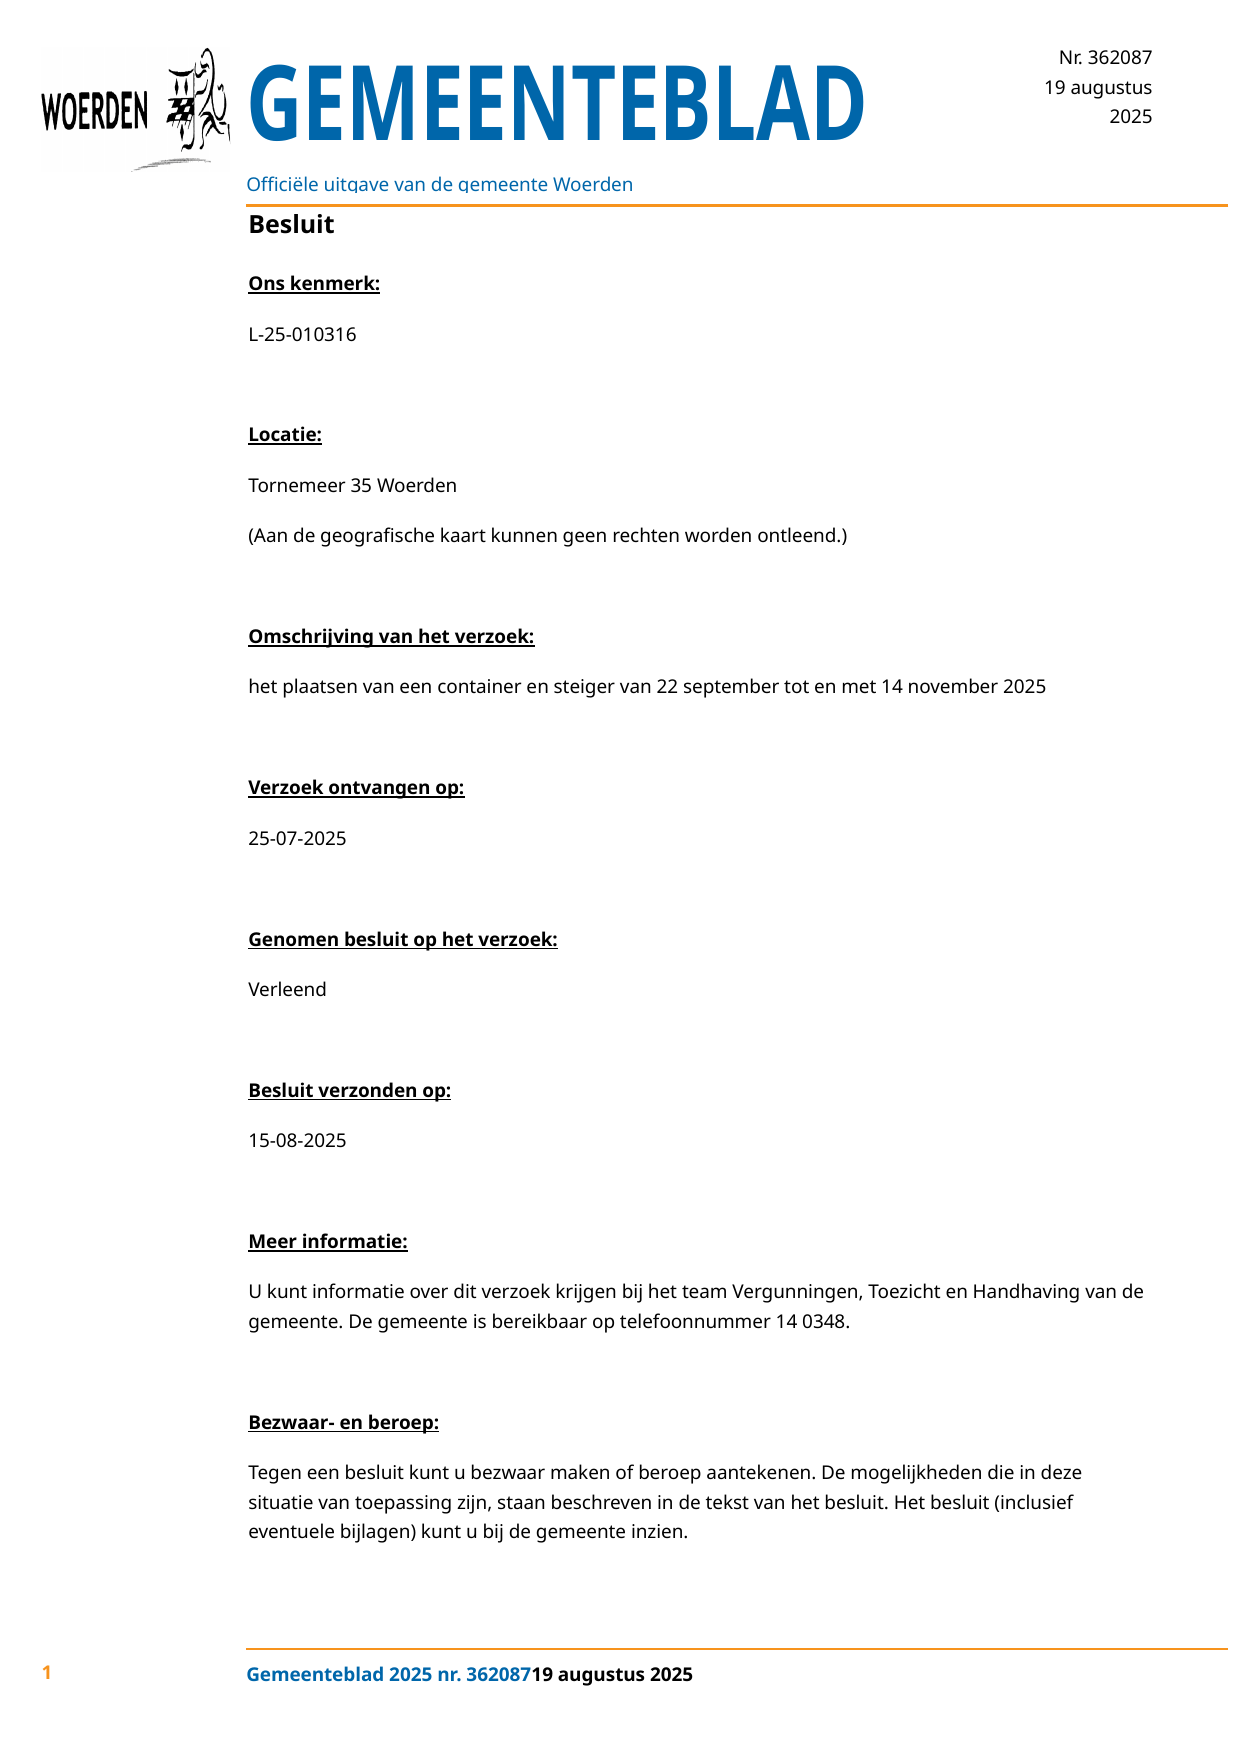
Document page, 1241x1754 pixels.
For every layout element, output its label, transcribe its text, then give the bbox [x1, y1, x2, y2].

text Locatie: [248, 422, 1152, 447]
text 25-07-2025 [248, 825, 1152, 851]
text U kunt informatie over dit verzoek krijgen bij het team Vergunningen, Toezicht en Handhaving van de gemeente. De gemeente is bereikbaar op telefoonnummer 14 0348. [248, 1279, 1152, 1334]
text Bezwaar- en beroep: [248, 1409, 1152, 1435]
text Genomen besluit op het verzoek: [248, 926, 1152, 951]
text Verleend [248, 976, 1152, 1002]
text Omschrijving van het verzoek: [248, 623, 1152, 649]
text Tornemeer 35 Woerden [248, 472, 1152, 498]
text Tegen een besluit kunt u bezwaar maken of beroep aantekenen. De mogelijkheden die in deze situatie van toepassing zijn, staan beschreven in de tekst van het besluit. Het besluit (inclusief eventuele bijlagen) kunt u bij de gemeente inzien. [248, 1459, 1152, 1544]
picture [41, 47, 231, 172]
text Besluit [248, 207, 1152, 241]
text het plaatsen van een container en steiger van 22 september tot en met 14 november 2025 [248, 674, 1152, 699]
text Ons kenmerk: [248, 270, 1152, 296]
text L-25-010316 [248, 321, 1152, 346]
text Verzoek ontvangen op: [248, 774, 1152, 800]
text Meer informatie: [248, 1228, 1152, 1254]
text 15-08-2025 [248, 1127, 1152, 1153]
text Besluit verzonden op: [248, 1077, 1152, 1103]
text (Aan de geografische kaart kunnen geen rechten worden ontleend.) [248, 522, 1152, 548]
